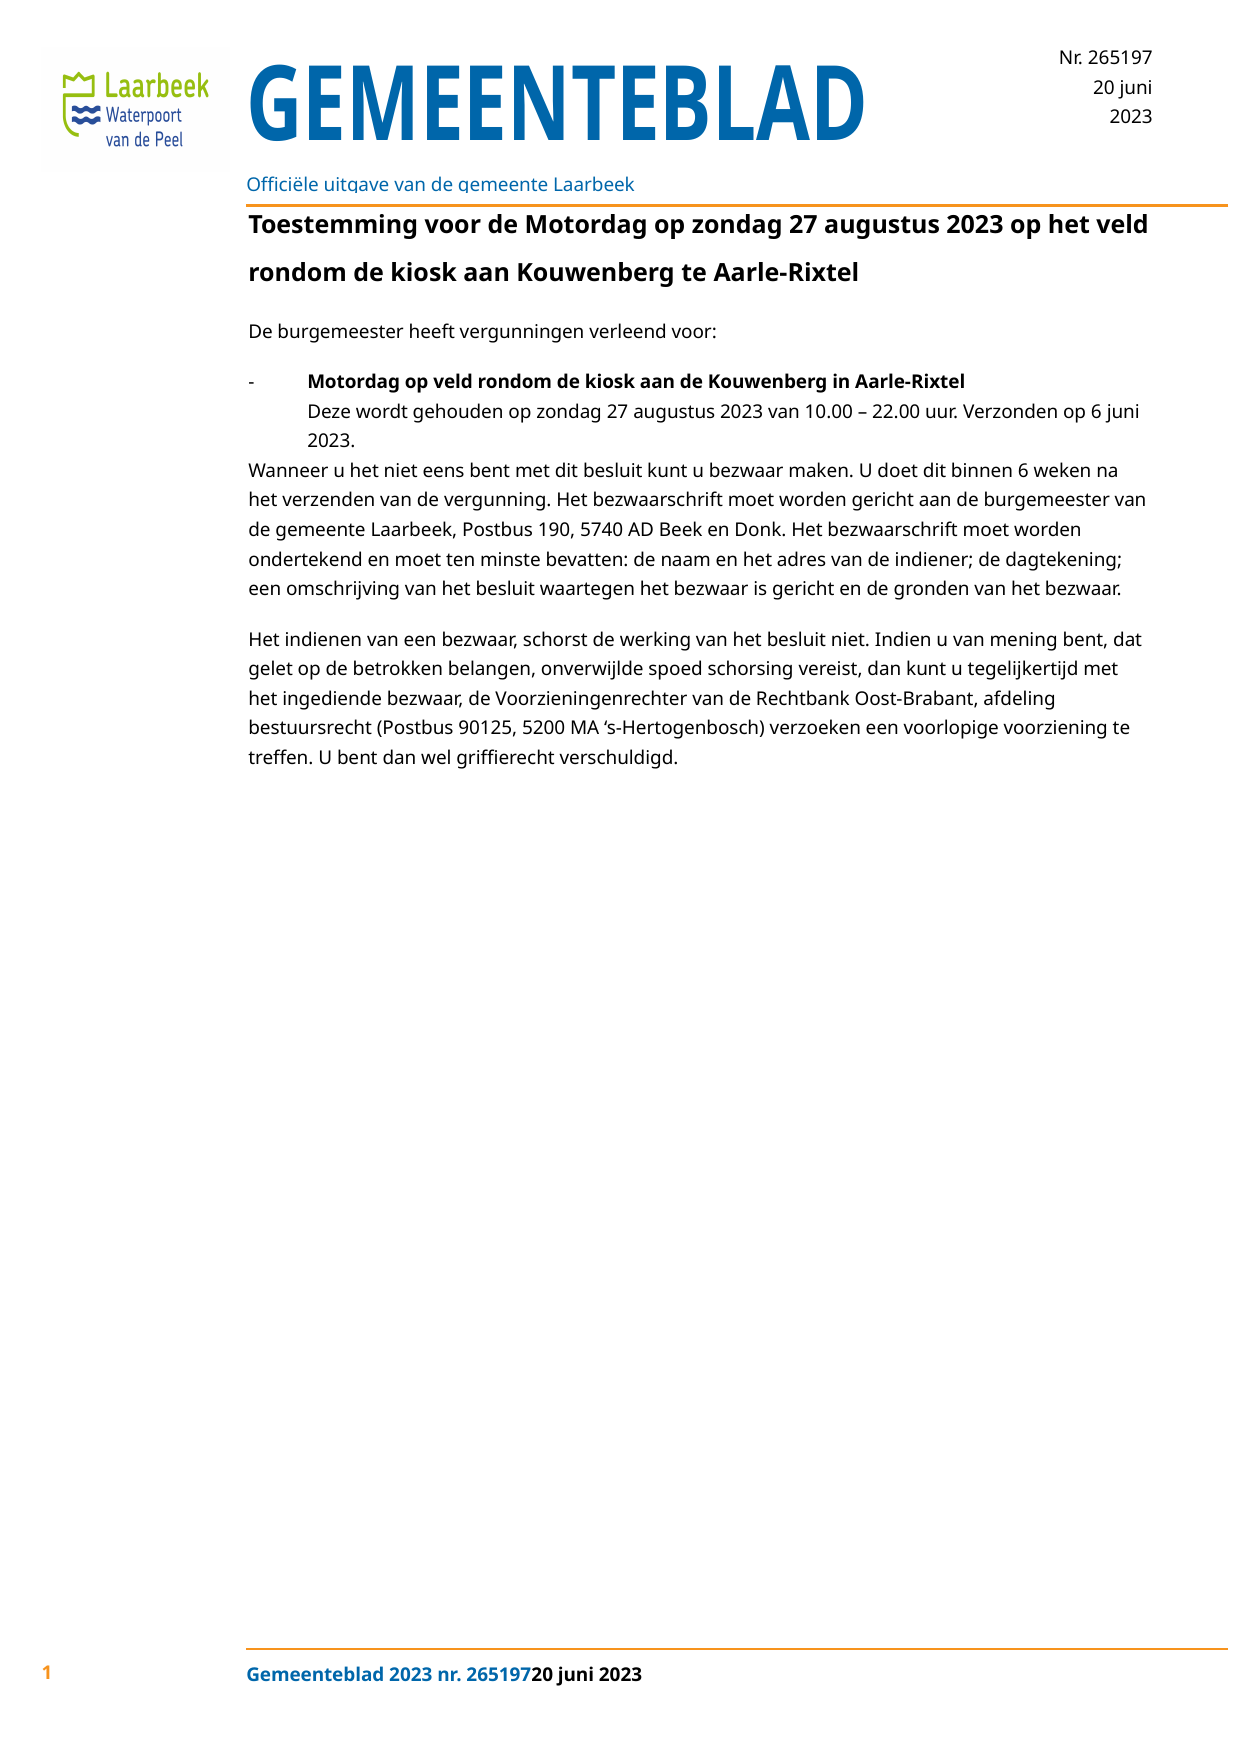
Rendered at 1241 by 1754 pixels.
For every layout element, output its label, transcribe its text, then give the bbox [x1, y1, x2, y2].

picture [41, 47, 231, 172]
list Deze wordt gehouden op zondag 27 augustus 2023 van 10.00 – 22.00 uur. Verzonden op 6 juni 2023. [248, 398, 1152, 453]
text Het indienen van een bezwaar, schorst de werking van het besluit niet. Indien u van mening bent, dat gelet op de betrokken belangen, onverwijlde spoed schorsing vereist, dan kunt u tegelijkertijd met het ingediende bezwaar, de Voorzieningenrechter van de Rechtbank Oost-Brabant, afdeling bestuursrecht (Postbus 90125, 5200 MA ‘s-Hertogenbosch) verzoeken een voorlopige voorziening te treffen. U bent dan wel griffierecht verschuldigd. [248, 626, 1152, 770]
text De burgemeester heeft vergunningen verleend voor: [248, 318, 1152, 344]
text Toestemming voor de Motordag op zondag 27 augustus 2023 op het veld rondom de kiosk aan Kouwenberg te Aarle-Rixtel [248, 207, 1152, 288]
text Wanneer u het niet eens bent met dit besluit kunt u bezwaar maken. U doet dit binnen 6 weken na het verzenden van de vergunning. Het bezwaarschrift moet worden gericht aan de burgemeester van de gemeente Laarbeek, Postbus 190, 5740 AD Beek en Donk. Het bezwaarschrift moet worden ondertekend en moet ten minste bevatten: de naam en het adres van de indiener; de dagtekening; een omschrijving van het besluit waartegen het bezwaar is gericht en de gronden van het bezwaar. [248, 457, 1152, 601]
list Motordag op veld rondom de kiosk aan de Kouwenberg in Aarle-Rixtel [248, 368, 1152, 394]
